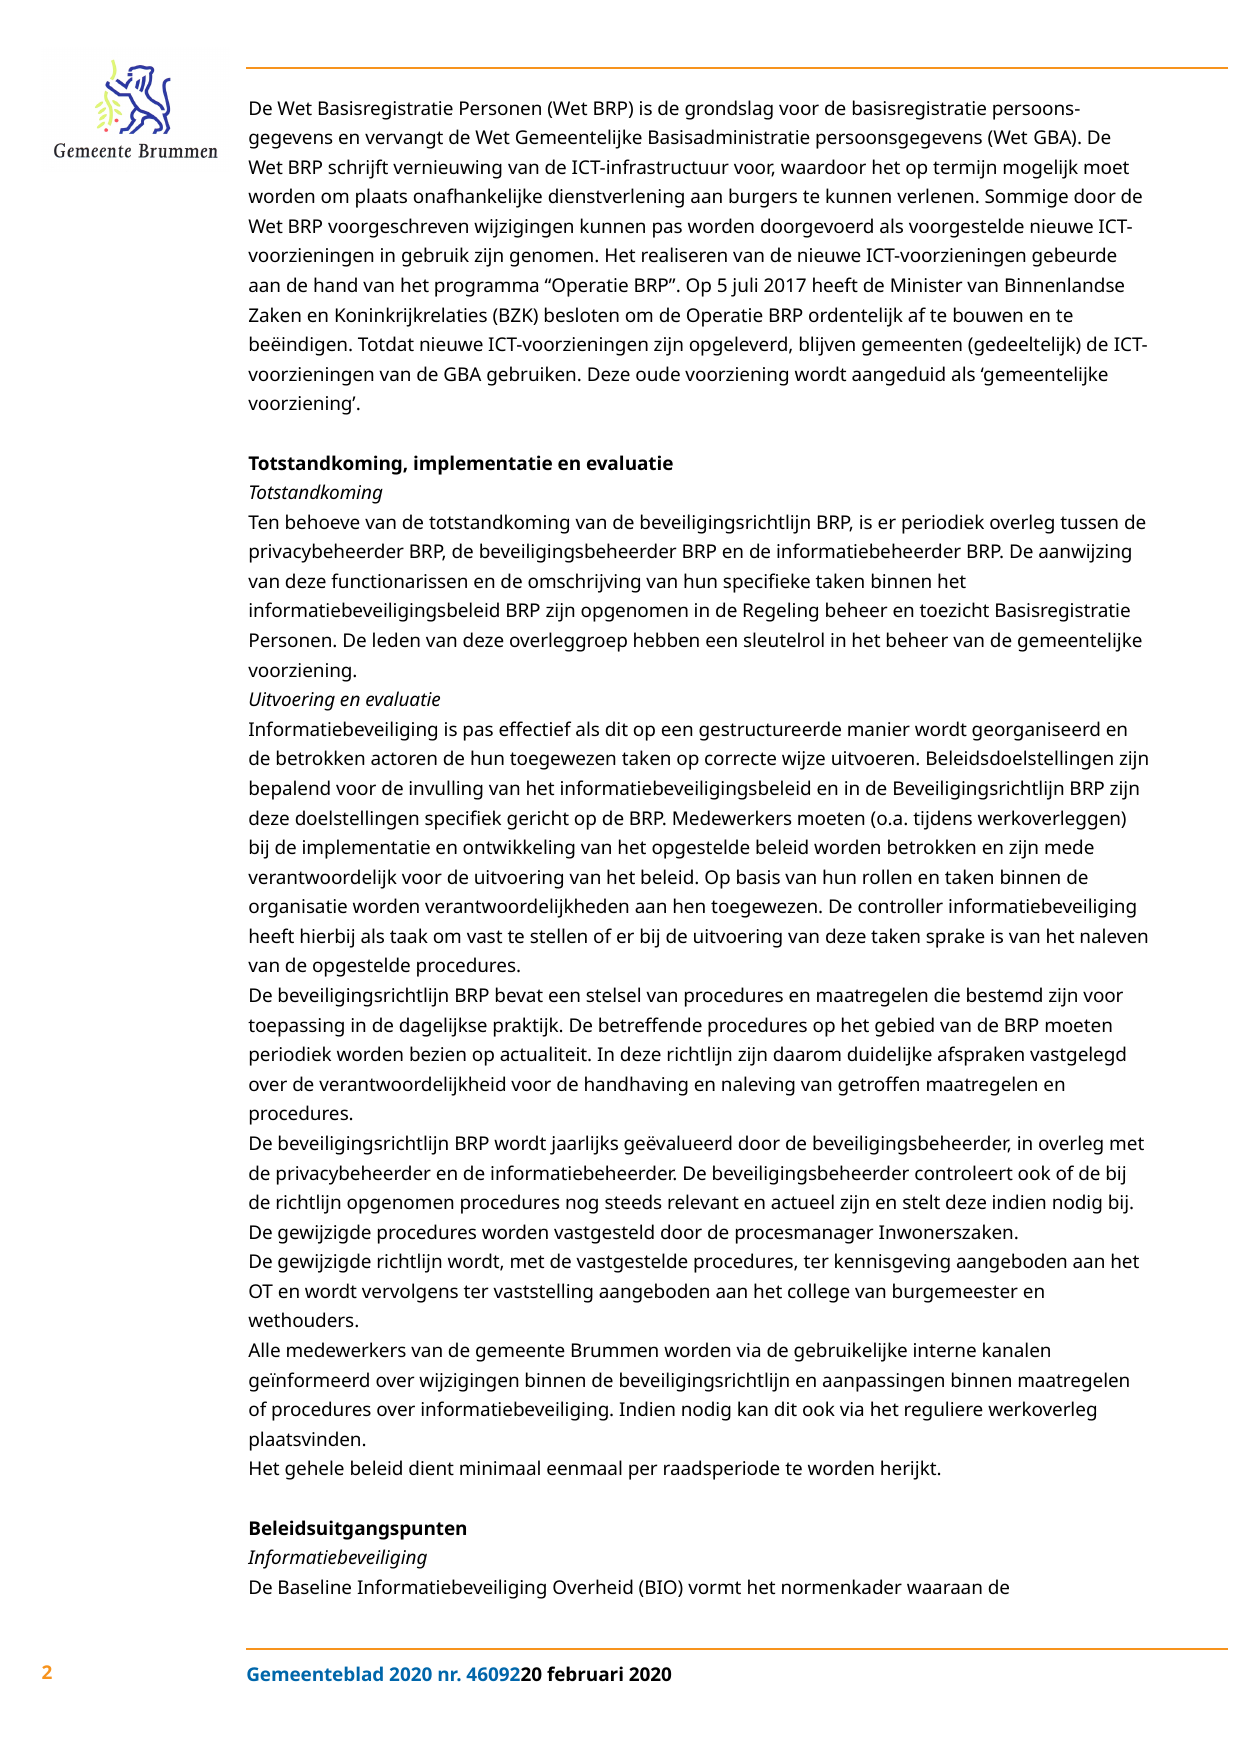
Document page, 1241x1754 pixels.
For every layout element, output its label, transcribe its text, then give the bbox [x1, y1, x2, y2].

text De gewijzigde richtlijn wordt, met de vastgestelde procedures, ter kennisgeving aangeboden aan het OT en wordt vervolgens ter vaststelling aangeboden aan het college van burgemeester en wethouders. [248, 1248, 1152, 1333]
text De beveiligingsrichtlijn BRP wordt jaarlijks geëvalueerd door de beveiligingsbeheerder, in overleg met de privacybeheerder en de informatiebeheerder. De beveiligingsbeheerder controleert ook of de bij de richtlijn opgenomen procedures nog steeds relevant en actueel zijn en stelt deze indien nodig bij. De gewijzigde procedures worden vastgesteld door de procesmanager Inwonerszaken. [248, 1130, 1152, 1245]
text Alle medewerkers van de gemeente Brummen worden via de gebruikelijke interne kanalen geïnformeerd over wijzigingen binnen de beveiligingsrichtlijn en aanpassingen binnen maatregelen of procedures over informatiebeveiliging. Indien nodig kan dit ook via het reguliere werkoverleg plaatsvinden. [248, 1337, 1152, 1452]
text Ten behoeve van de totstandkoming van de beveiligingsrichtlijn BRP, is er periodiek overleg tussen de privacybeheerder BRP, de beveiligingsbeheerder BRP en de informatiebeheerder BRP. De aanwijzing van deze functionarissen en de omschrijving van hun specifieke taken binnen het informatiebeveiligingsbeleid BRP zijn opgenomen in de Regeling beheer en toezicht Basisregistratie Personen. De leden van deze overleggroep hebben een sleutelrol in het beheer van de gemeentelijke voorziening. [248, 509, 1152, 683]
text Totstandkoming [248, 479, 1152, 505]
text Informatiebeveiliging [248, 1544, 1152, 1570]
text De Wet Basisregistratie Personen (Wet BRP) is de grondslag voor de basisregistratie persoons-gegevens en vervangt de Wet Gemeentelijke Basisadministratie persoonsgegevens (Wet GBA). De Wet BRP schrijft vernieuwing van de ICT-infrastructuur voor, waardoor het op termijn mogelijk moet worden om plaats onafhankelijke dienstverlening aan burgers te kunnen verlenen. Sommige door de Wet BRP voorgeschreven wijzigingen kunnen pas worden doorgevoerd als voorgestelde nieuwe ICT-voorzieningen in gebruik zijn genomen. Het realiseren van de nieuwe ICT-voorzieningen gebeurde aan de hand van het programma “Operatie BRP”. Op 5 juli 2017 heeft de Minister van Binnenlandse Zaken en Koninkrijkrelaties (BZK) besloten om de Operatie BRP ordentelijk af te bouwen en te beëindigen. Totdat nieuwe ICT-voorzieningen zijn opgeleverd, blijven gemeenten (gedeeltelijk) de ICT-voorzieningen van de GBA gebruiken. Deze oude voorziening wordt aangeduid als ‘gemeentelijke voorziening’. [248, 95, 1152, 416]
text Informatiebeveiliging is pas effectief als dit op een gestructureerde manier wordt georganiseerd en de betrokken actoren de hun toegewezen taken op correcte wijze uitvoeren. Beleidsdoelstellingen zijn bepalend voor de invulling van het informatiebeveiligingsbeleid en in de Beveiligingsrichtlijn BRP zijn deze doelstellingen specifiek gericht op de BRP. Medewerkers moeten (o.a. tijdens werkoverleggen) bij de implementatie en ontwikkeling van het opgestelde beleid worden betrokken en zijn mede verantwoordelijk voor de uitvoering van het beleid. Op basis van hun rollen en taken binnen de organisatie worden verantwoordelijkheden aan hen toegewezen. De controller informatiebeveiliging heeft hierbij als taak om vast te stellen of er bij de uitvoering van deze taken sprake is van het naleven van de opgestelde procedures. [248, 716, 1152, 978]
text De Baseline Informatiebeveiliging Overheid (BIO) vormt het normenkader waaraan de [248, 1574, 1152, 1600]
text Totstandkoming, implementatie en evaluatie [248, 450, 1152, 476]
text Het gehele beleid dient minimaal eenmaal per raadsperiode te worden herijkt. [248, 1456, 1152, 1481]
text Beleidsuitgangspunten [248, 1515, 1152, 1541]
text Uitvoering en evaluatie [248, 686, 1152, 712]
text De beveiligingsrichtlijn BRP bevat een stelsel van procedures en maatregelen die bestemd zijn voor toepassing in de dagelijkse praktijk. De betreffende procedures op het gebied van de BRP moeten periodiek worden bezien op actualiteit. In deze richtlijn zijn daarom duidelijke afspraken vastgelegd over de verantwoordelijkheid voor de handhaving en naleving van getroffen maatregelen en procedures. [248, 982, 1152, 1126]
picture [41, 47, 231, 172]
